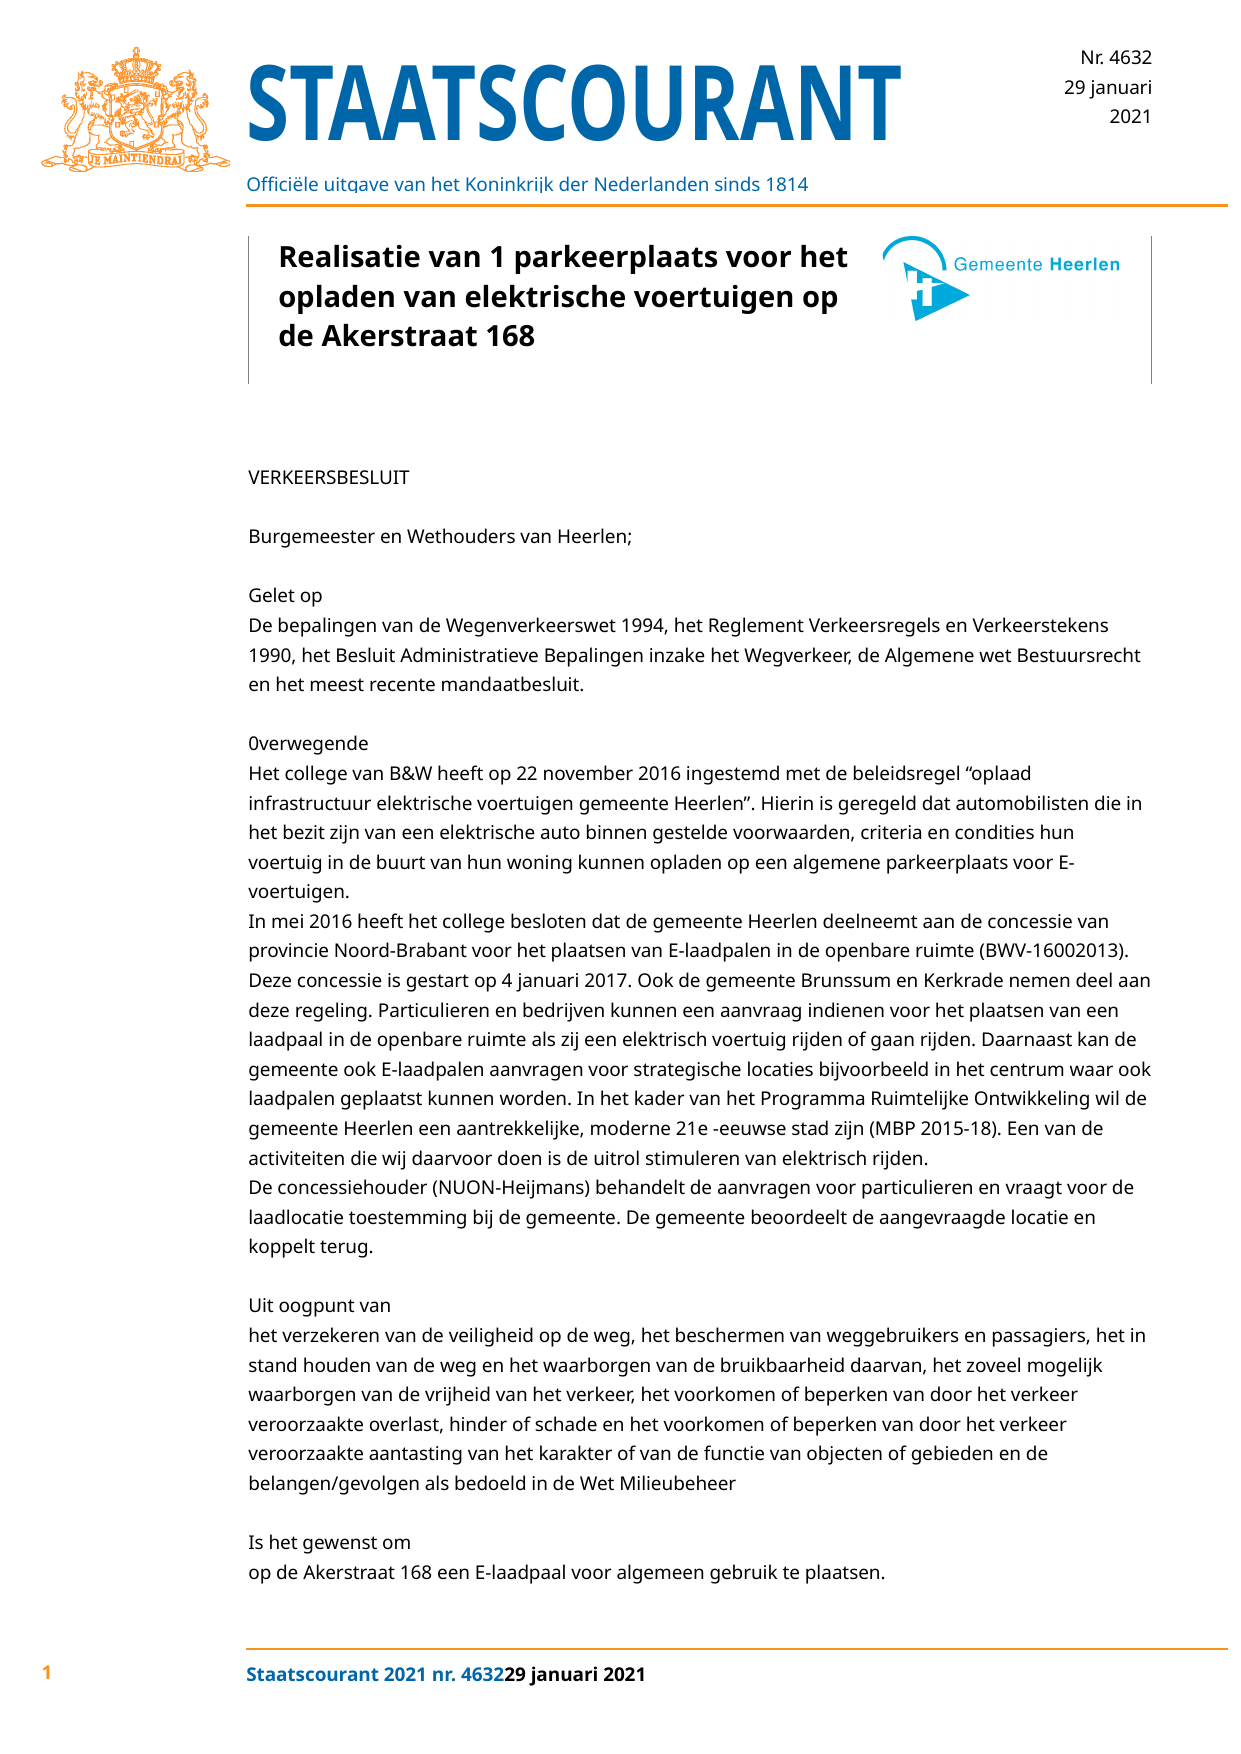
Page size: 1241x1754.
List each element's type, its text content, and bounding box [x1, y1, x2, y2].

picture [882, 236, 903, 252]
text Uit oogpunt van [248, 1293, 1152, 1318]
text Het college van B&W heeft op 22 november 2016 ingestemd met de beleidsregel “oplaad infrastructuur elektrische voertuigen gemeente Heerlen”. Hierin is geregeld dat automobilisten die in het bezit zijn van een elektrische auto binnen gestelde voorwaarden, criteria en condities hun voertuig in de buurt van hun woning kunnen opladen op een algemene parkeerplaats voor E-voertuigen. [248, 760, 1152, 904]
picture [41, 47, 231, 172]
table_header Realisatie van 1 parkeerplaats voor het opladen van elektrische voertuigen op de Akerstraat 168 [249, 236, 850, 384]
text Is het gewenst om [248, 1529, 1152, 1555]
text op de Akerstraat 168 een E-laadpaal voor algemeen gebruik te plaatsen. [248, 1559, 1152, 1584]
table_header [850, 236, 1151, 384]
text In mei 2016 heeft het college besloten dat de gemeente Heerlen deelneemt aan de concessie van provincie Noord-Brabant voor het plaatsen van E-laadpalen in de openbare ruimte (BWV-16002013). Deze concessie is gestart op 4 januari 2017. Ook de gemeente Brunssum en Kerkrade nemen deel aan deze regeling. Particulieren en bedrijven kunnen een aanvraag indienen voor het plaatsen van een laadpaal in de openbare ruimte als zij een elektrisch voertuig rijden of gaan rijden. Daarnaast kan de gemeente ook E-laadpalen aanvragen voor strategische locaties bijvoorbeeld in het centrum waar ook laadpalen geplaatst kunnen worden. In het kader van het Programma Ruimtelijke Ontwikkeling wil de gemeente Heerlen een aantrekkelijke, moderne 21e -eeuwse stad zijn (MBP 2015-18). Een van de activiteiten die wij daarvoor doen is de uitrol stimuleren van elektrisch rijden. [248, 908, 1152, 1170]
text De concessiehouder (NUON-Heijmans) behandelt de aanvragen voor particulieren en vraagt voor de laadlocatie toestemming bij de gemeente. De gemeente beoordeelt de aangevraagde locatie en koppelt terug. [248, 1174, 1152, 1259]
text VERKEERSBESLUIT [248, 464, 1152, 490]
text 0verwegende [248, 731, 1152, 756]
picture [882, 236, 1119, 321]
text Burgemeester en Wethouders van Heerlen; [248, 523, 1152, 549]
text het verzekeren van de veiligheid op de weg, het beschermen van weggebruikers en passagiers, het in stand houden van de weg en het waarborgen van de bruikbaarheid daarvan, het zoveel mogelijk waarborgen van de vrijheid van het verkeer, het voorkomen of beperken van door het verkeer veroorzaakte overlast, hinder of schade en het voorkomen of beperken van door het verkeer veroorzaakte aantasting van het karakter of van de functie van objecten of gebieden en de belangen/gevolgen als bedoeld in de Wet Milieubeheer [248, 1322, 1152, 1496]
text De bepalingen van de Wegenverkeerswet 1994, het Reglement Verkeersregels en Verkeerstekens 1990, het Besluit Administratieve Bepalingen inzake het Wegverkeer, de Algemene wet Bestuursrecht en het meest recente mandaatbesluit. [248, 612, 1152, 697]
text Gelet op [248, 583, 1152, 608]
